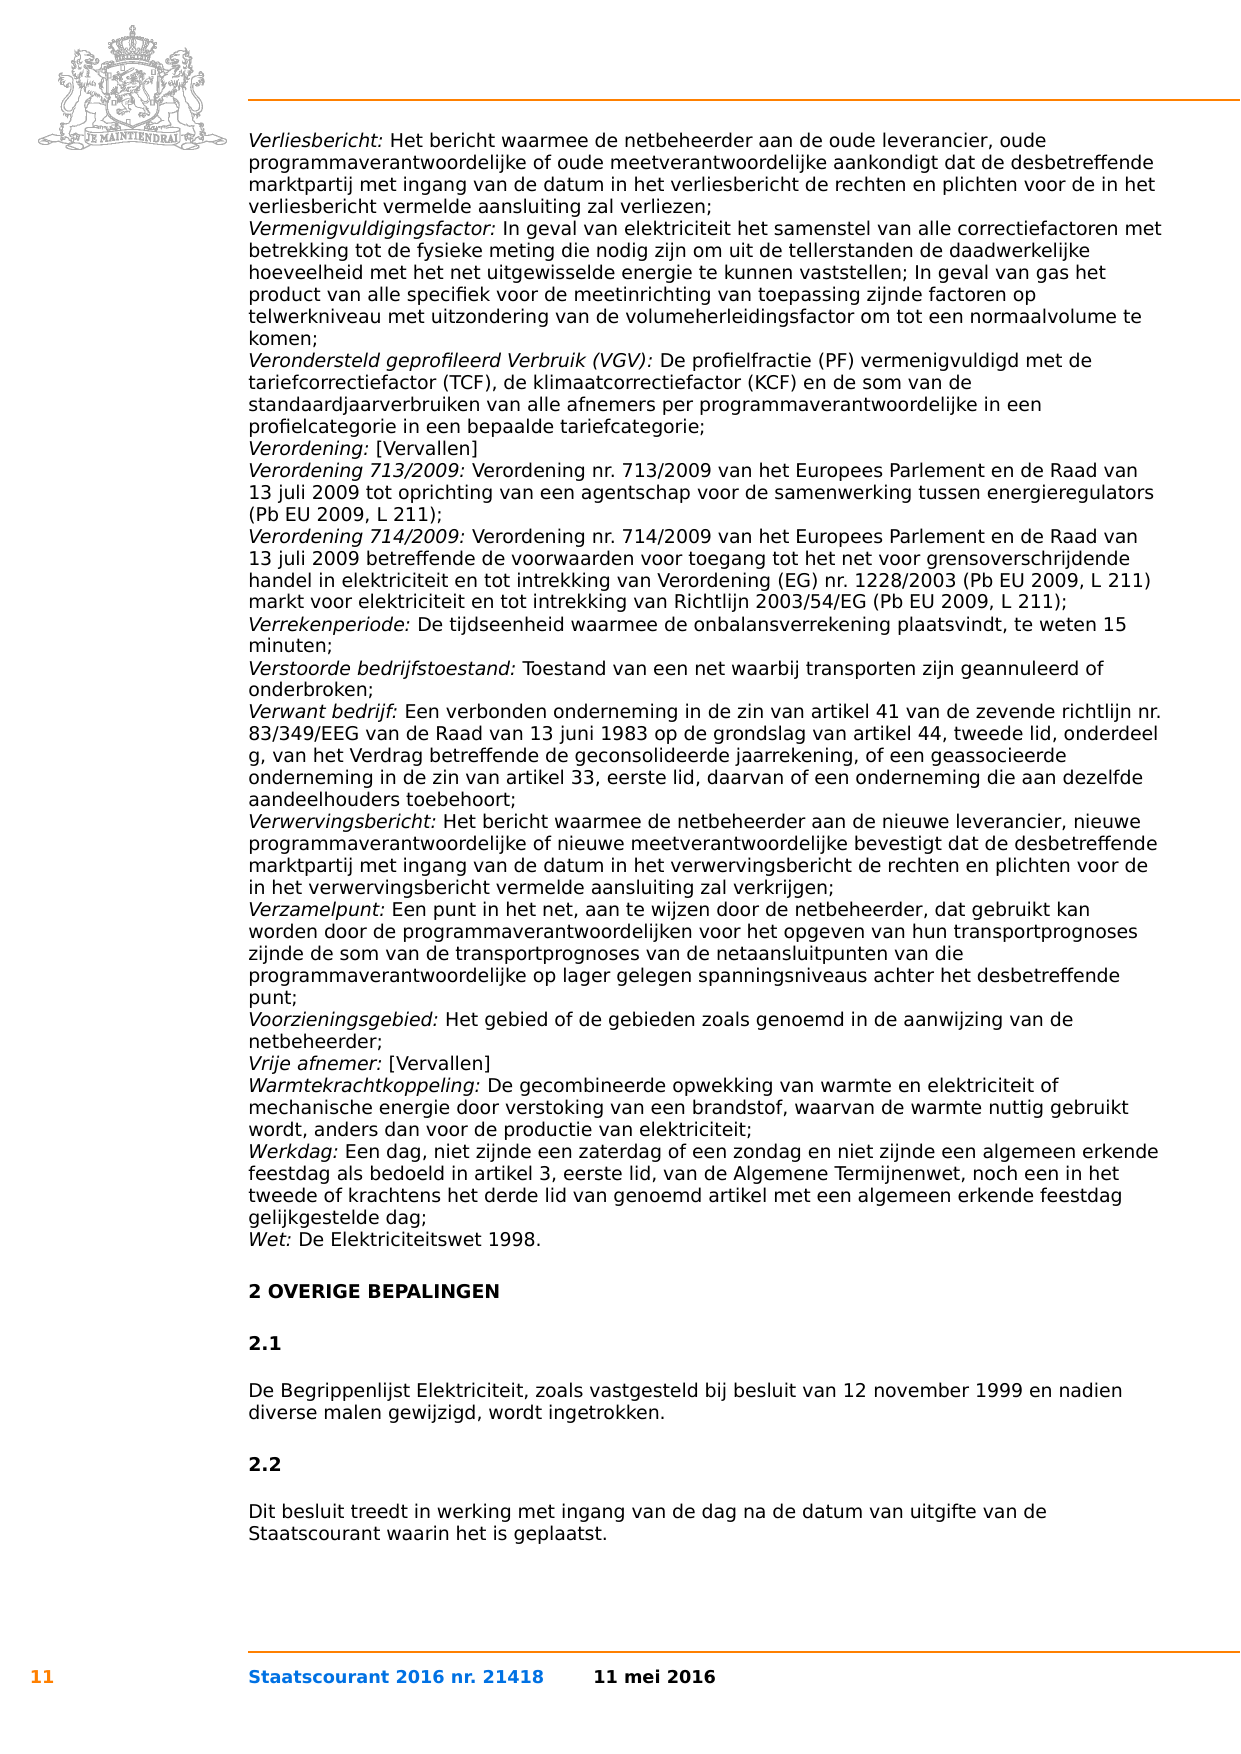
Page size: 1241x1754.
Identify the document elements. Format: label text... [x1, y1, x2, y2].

subtitle 2.2 [248, 1454, 1163, 1476]
subtitle 2 OVERIGE BEPALINGEN [248, 1281, 1163, 1303]
text Vrije afnemer: [Vervallen] [248, 1053, 1163, 1075]
text Warmtekrachtkoppeling: De gecombineerde opwekking van warmte en elektriciteit of mechanische energie door verstoking van een brandstof, waarvan de warmte nuttig gebruikt wordt, anders dan voor de productie van elektriciteit; [248, 1075, 1163, 1141]
text Verstoorde bedrijfstoestand: Toestand van een net waarbij transporten zijn geannuleerd of onderbroken; [248, 657, 1163, 701]
text Verrekenperiode: De tijdseenheid waarmee de onbalansverrekening plaatsvindt, te weten 15 minuten; [248, 613, 1163, 657]
text Verwervingsbericht: Het bericht waarmee de netbeheerder aan de nieuwe leverancier, nieuwe programmaverantwoordelijke of nieuwe meetverantwoordelijke bevestigt dat de desbetreffende marktpartij met ingang van de datum in het verwervingsbericht de rechten en plichten voor de in het verwervingsbericht vermelde aansluiting zal verkrijgen; [248, 811, 1163, 899]
text De Begrippenlijst Elektriciteit, zoals vastgesteld bij besluit van 12 november 1999 en nadien diverse malen gewijzigd, wordt ingetrokken. [248, 1380, 1163, 1424]
text Verwant bedrijf: Een verbonden onderneming in de zin van artikel 41 van de zevende richtlijn nr. 83/349/EEG van de Raad van 13 juni 1983 op de grondslag van artikel 44, tweede lid, onderdeel g, van het Verdrag betreffende de geconsolideerde jaarrekening, of een geassocieerde onderneming in de zin van artikel 33, eerste lid, daarvan of een onderneming die aan dezelfde aandeelhouders toebehoort; [248, 701, 1163, 811]
text Verliesbericht: Het bericht waarmee de netbeheerder aan de oude leverancier, oude programmaverantwoordelijke of oude meetverantwoordelijke aankondigt dat de desbetreffende marktpartij met ingang van de datum in het verliesbericht de rechten en plichten voor de in het verliesbericht vermelde aansluiting zal verliezen; [248, 130, 1163, 218]
picture [38, 25, 227, 150]
text Voorzieningsgebied: Het gebied of de gebieden zoals genoemd in de aanwijzing van de netbeheerder; [248, 1009, 1163, 1053]
text Verzamelpunt: Een punt in het net, aan te wijzen door de netbeheerder, dat gebruikt kan worden door de programmaverantwoordelijken voor het opgeven van hun transportprognoses zijnde de som van de transportprognoses van de netaansluitpunten van die programmaverantwoordelijke op lager gelegen spanningsniveaus achter het desbetreffende punt; [248, 899, 1163, 1009]
text Verordening 714/2009: Verordening nr. 714/2009 van het Europees Parlement en de Raad van 13 juli 2009 betreffende de voorwaarden voor toegang tot het net voor grensoverschrijdende handel in elektriciteit en tot intrekking van Verordening (EG) nr. 1228/2003 (Pb EU 2009, L 211) markt voor elektriciteit en tot intrekking van Richtlijn 2003/54/EG (Pb EU 2009, L 211); [248, 526, 1163, 613]
text Werkdag: Een dag, niet zijnde een zaterdag of een zondag en niet zijnde een algemeen erkende feestdag als bedoeld in artikel 3, eerste lid, van de Algemene Termijnenwet, noch een in het tweede of krachtens het derde lid van genoemd artikel met een algemeen erkende feestdag gelijkgestelde dag; [248, 1141, 1163, 1229]
text Wet: De Elektriciteitswet 1998. [248, 1229, 1163, 1251]
subtitle 2.1 [248, 1333, 1163, 1355]
text Dit besluit treedt in werking met ingang van de dag na de datum van uitgifte van de Staatscourant waarin het is geplaatst. [248, 1501, 1163, 1545]
text Verordening 713/2009: Verordening nr. 713/2009 van het Europees Parlement en de Raad van 13 juli 2009 tot oprichting van een agentschap voor de samenwerking tussen energieregulators (Pb EU 2009, L 211); [248, 459, 1163, 526]
text Verondersteld geprofileerd Verbruik (VGV): De profielfractie (PF) vermenigvuldigd met de tariefcorrectiefactor (TCF), de klimaatcorrectiefactor (KCF) en de som van de standaardjaarverbruiken van alle afnemers per programmaverantwoordelijke in een profielcategorie in een bepaalde tariefcategorie; [248, 350, 1163, 438]
text Vermenigvuldigingsfactor: In geval van elektriciteit het samenstel van alle correctiefactoren met betrekking tot de fysieke meting die nodig zijn om uit de tellerstanden de daadwerkelijke hoeveelheid met het net uitgewisselde energie te kunnen vaststellen; In geval van gas het product van alle specifiek voor de meetinrichting van toepassing zijnde factoren op telwerkniveau met uitzondering van de volumeherleidingsfactor om tot een normaalvolume te komen; [248, 218, 1163, 350]
text Verordening: [Vervallen] [248, 438, 1163, 459]
